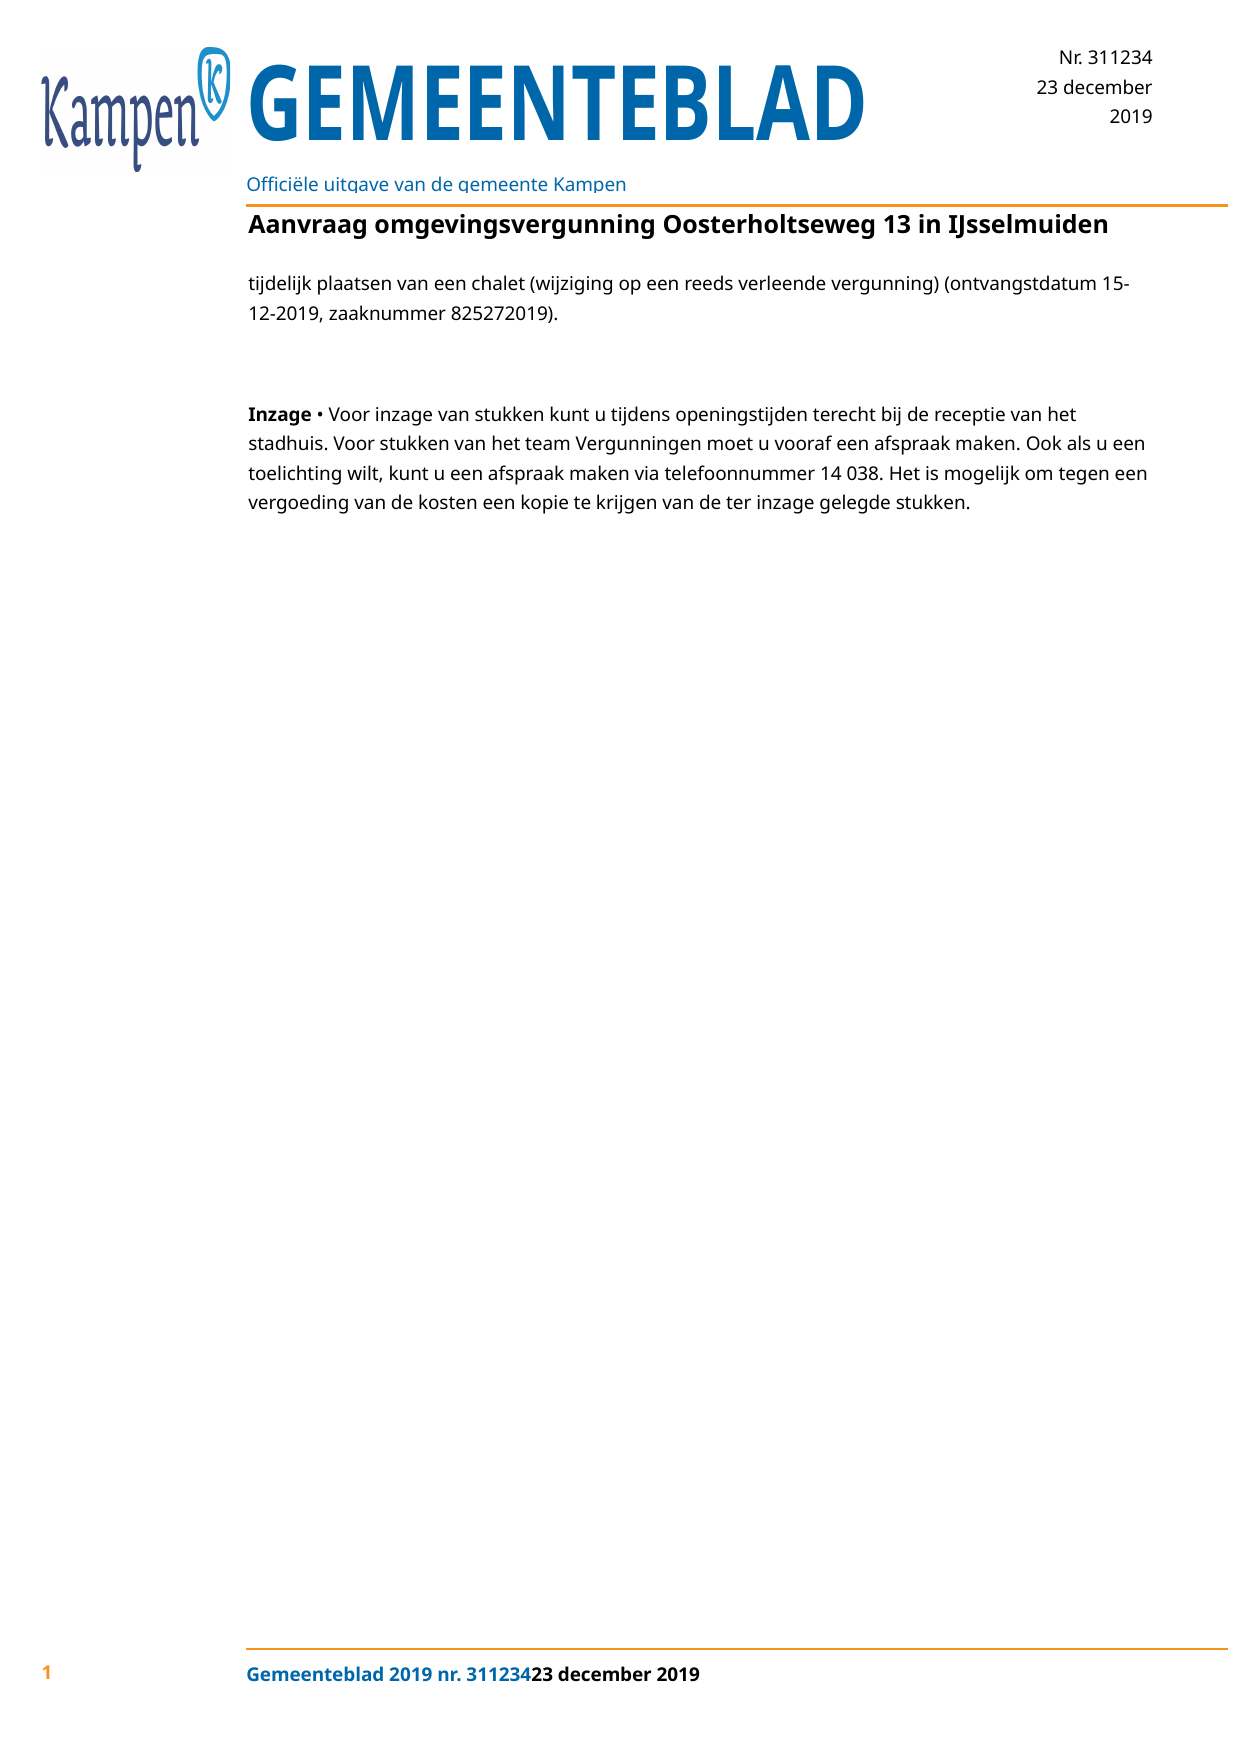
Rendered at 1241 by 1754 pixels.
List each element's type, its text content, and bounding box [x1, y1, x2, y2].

text Inzage • Voor inzage van stukken kunt u tijdens openingstijden terecht bij de receptie van het stadhuis. Voor stukken van het team Vergunningen moet u vooraf een afspraak maken. Ook als u een toelichting wilt, kunt u een afspraak maken via telefoonnummer 14 038. Het is mogelijk om tegen een vergoeding van de kosten een kopie te krijgen van de ter inzage gelegde stukken. [248, 401, 1152, 515]
text tijdelijk plaatsen van een chalet (wijziging op een reeds verleende vergunning) (ontvangstdatum 15-12-2019, zaaknummer 825272019). [248, 270, 1152, 326]
picture [41, 47, 231, 172]
text Aanvraag omgevingsvergunning Oosterholtseweg 13 in IJsselmuiden [248, 207, 1152, 241]
